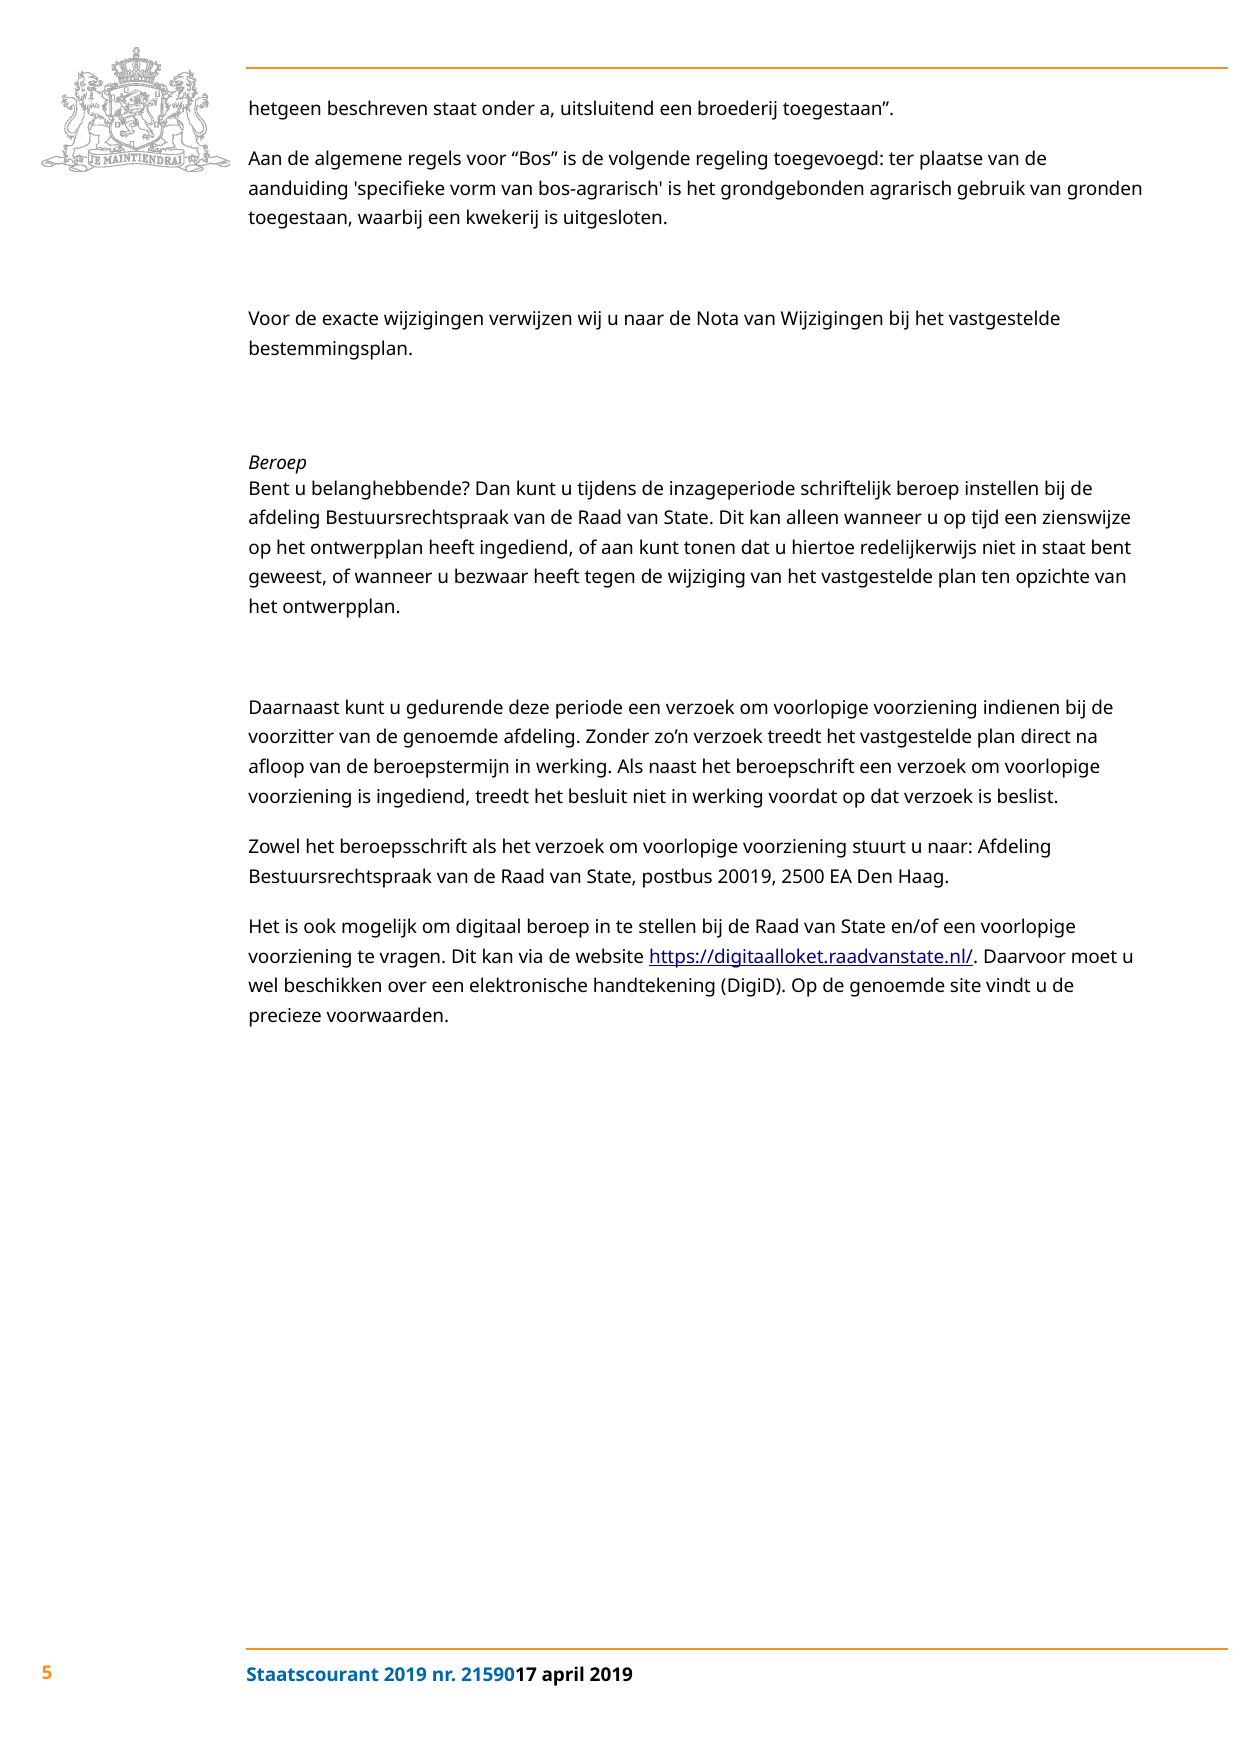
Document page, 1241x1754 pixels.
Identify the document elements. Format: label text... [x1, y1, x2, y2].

text Het is ook mogelijk om digitaal beroep in te stellen bij de Raad van State en/of een voorlopige voorziening te vragen. Dit kan via de website https://digitaalloket.raadvanstate.nl/. Daarvoor moet u wel beschikken over een elektronische handtekening (DigiD). Op de genoemde site vindt u de precieze voorwaarden. [248, 913, 1152, 1028]
text Zowel het beroepsschrift als het verzoek om voorlopige voorziening stuurt u naar: Afdeling Bestuursrechtspraak van de Raad van State, postbus 20019, 2500 EA Den Haag. [248, 833, 1152, 888]
text Daarnaast kunt u gedurende deze periode een verzoek om voorlopige voorziening indienen bij de voorzitter van de genoemde afdeling. Zonder zo’n verzoek treedt het vastgestelde plan direct na afloop van de beroepstermijn in werking. Als naast het beroepschrift een verzoek om voorlopige voorziening is ingediend, treedt het besluit niet in werking voordat op dat verzoek is beslist. [248, 694, 1152, 808]
text Voor de exacte wijzigingen verwijzen wij u naar de Nota van Wijzigingen bij het vastgestelde bestemmingsplan. [248, 305, 1152, 361]
text Aan de algemene regels voor “Bos” is de volgende regeling toegevoegd: ter plaatse van de aanduiding 'specifieke vorm van bos-agrarisch' is het grondgebonden agrarisch gebruik van gronden toegestaan, waarbij een kwekerij is uitgesloten. [248, 145, 1152, 230]
text Bent u belanghebbende? Dan kunt u tijdens de inzageperiode schriftelijk beroep instellen bij de afdeling Bestuursrechtspraak van de Raad van State. Dit kan alleen wanneer u op tijd een zienswijze op het ontwerpplan heeft ingediend, of aan kunt tonen dat u hiertoe redelijkerwijs niet in staat bent geweest, of wanneer u bezwaar heeft tegen de wijziging van het vastgestelde plan ten opzichte van het ontwerpplan. [248, 475, 1152, 619]
text Beroep [248, 449, 1152, 475]
text hetgeen beschreven staat onder a, uitsluitend een broederij toegestaan”. [248, 95, 1152, 121]
picture [41, 47, 231, 172]
